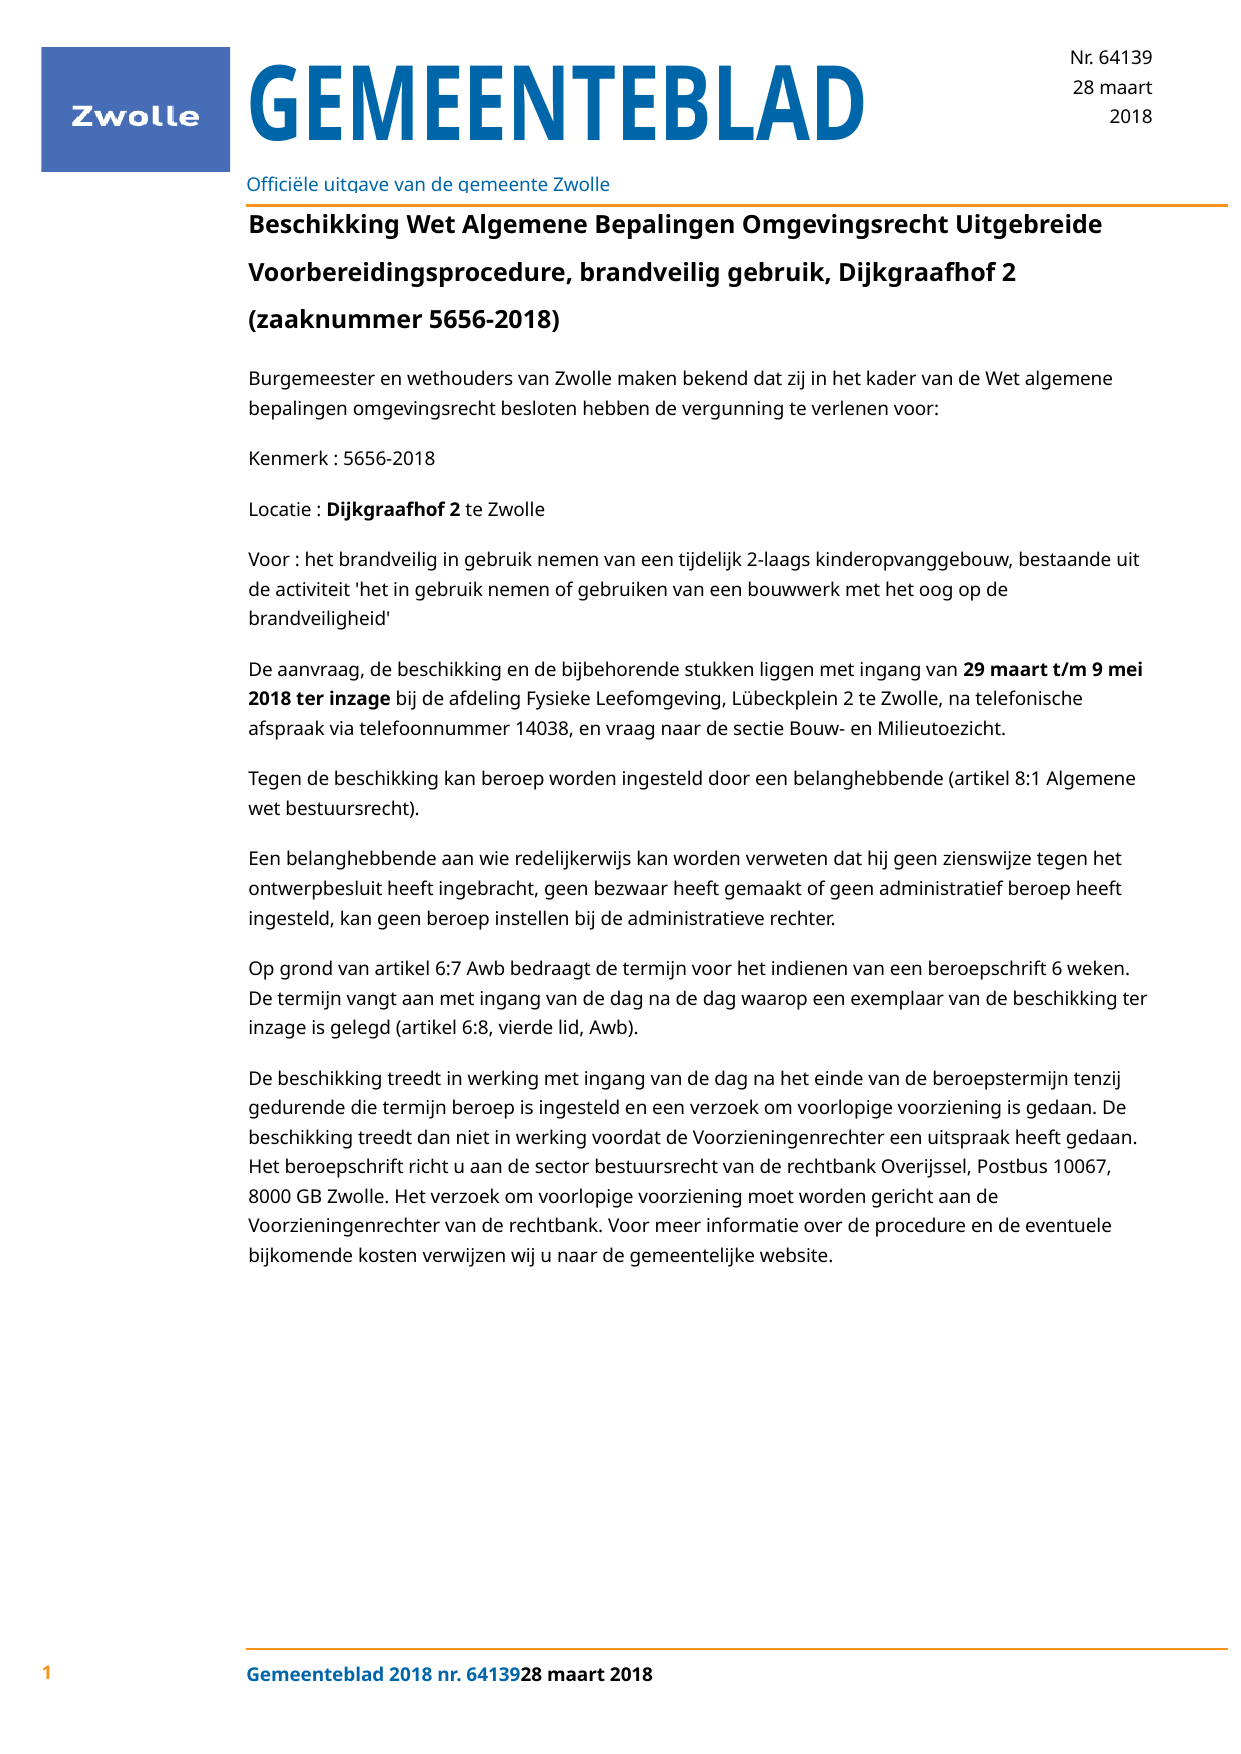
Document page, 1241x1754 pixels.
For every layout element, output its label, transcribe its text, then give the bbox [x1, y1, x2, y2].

text De aanvraag, de beschikking en de bijbehorende stukken liggen met ingang van 29 maart t/m 9 mei 2018 ter inzage bij de afdeling Fysieke Leefomgeving, Lübeckplein 2 te Zwolle, na telefonische afspraak via telefoonnummer 14038, en vraag naar de sectie Bouw- en Milieutoezicht. [248, 656, 1152, 741]
text Voor : het brandveilig in gebruik nemen van een tijdelijk 2-laags kinderopvanggebouw, bestaande uit de activiteit 'het in gebruik nemen of gebruiken van een bouwwerk met het oog op de brandveiligheid' [248, 546, 1152, 631]
text Burgemeester en wethouders van Zwolle maken bekend dat zij in het kader van de Wet algemene bepalingen omgevingsrecht besloten hebben de vergunning te verlenen voor: [248, 366, 1152, 421]
text De beschikking treedt in werking met ingang van de dag na het einde van de beroepstermijn tenzij gedurende die termijn beroep is ingesteld en een verzoek om voorlopige voorziening is gedaan. De beschikking treedt dan niet in werking voordat de Voorzieningenrechter een uitspraak heeft gedaan. Het beroepschrift richt u aan de sector bestuursrecht van de rechtbank Overijssel, Postbus 10067, 8000 GB Zwolle. Het verzoek om voorlopige voorziening moet worden gericht aan de Voorzieningenrechter van de rechtbank. Voor meer informatie over de procedure en de eventuele bijkomende kosten verwijzen wij u naar de gemeentelijke website. [248, 1065, 1152, 1268]
text Tegen de beschikking kan beroep worden ingesteld door een belanghebbende (artikel 8:1 Algemene wet bestuursrecht). [248, 766, 1152, 821]
text Kenmerk : 5656-2018 [248, 446, 1152, 471]
text Locatie : Dijkgraafhof 2 te Zwolle [248, 496, 1152, 522]
text Beschikking Wet Algemene Bepalingen Omgevingsrecht Uitgebreide Voorbereidingsprocedure, brandveilig gebruik, Dijkgraafhof 2 (zaaknummer 5656-2018) [248, 207, 1152, 336]
text Een belanghebbende aan wie redelijkerwijs kan worden verweten dat hij geen zienswijze tegen het ontwerpbesluit heeft ingebracht, geen bezwaar heeft gemaakt of geen administratief beroep heeft ingesteld, kan geen beroep instellen bij de administratieve rechter. [248, 846, 1152, 930]
picture [41, 47, 231, 172]
text Op grond van artikel 6:7 Awb bedraagt de termijn voor het indienen van een beroepschrift 6 weken. De termijn vangt aan met ingang van de dag na de dag waarop een exemplaar van de beschikking ter inzage is gelegd (artikel 6:8, vierde lid, Awb). [248, 955, 1152, 1040]
